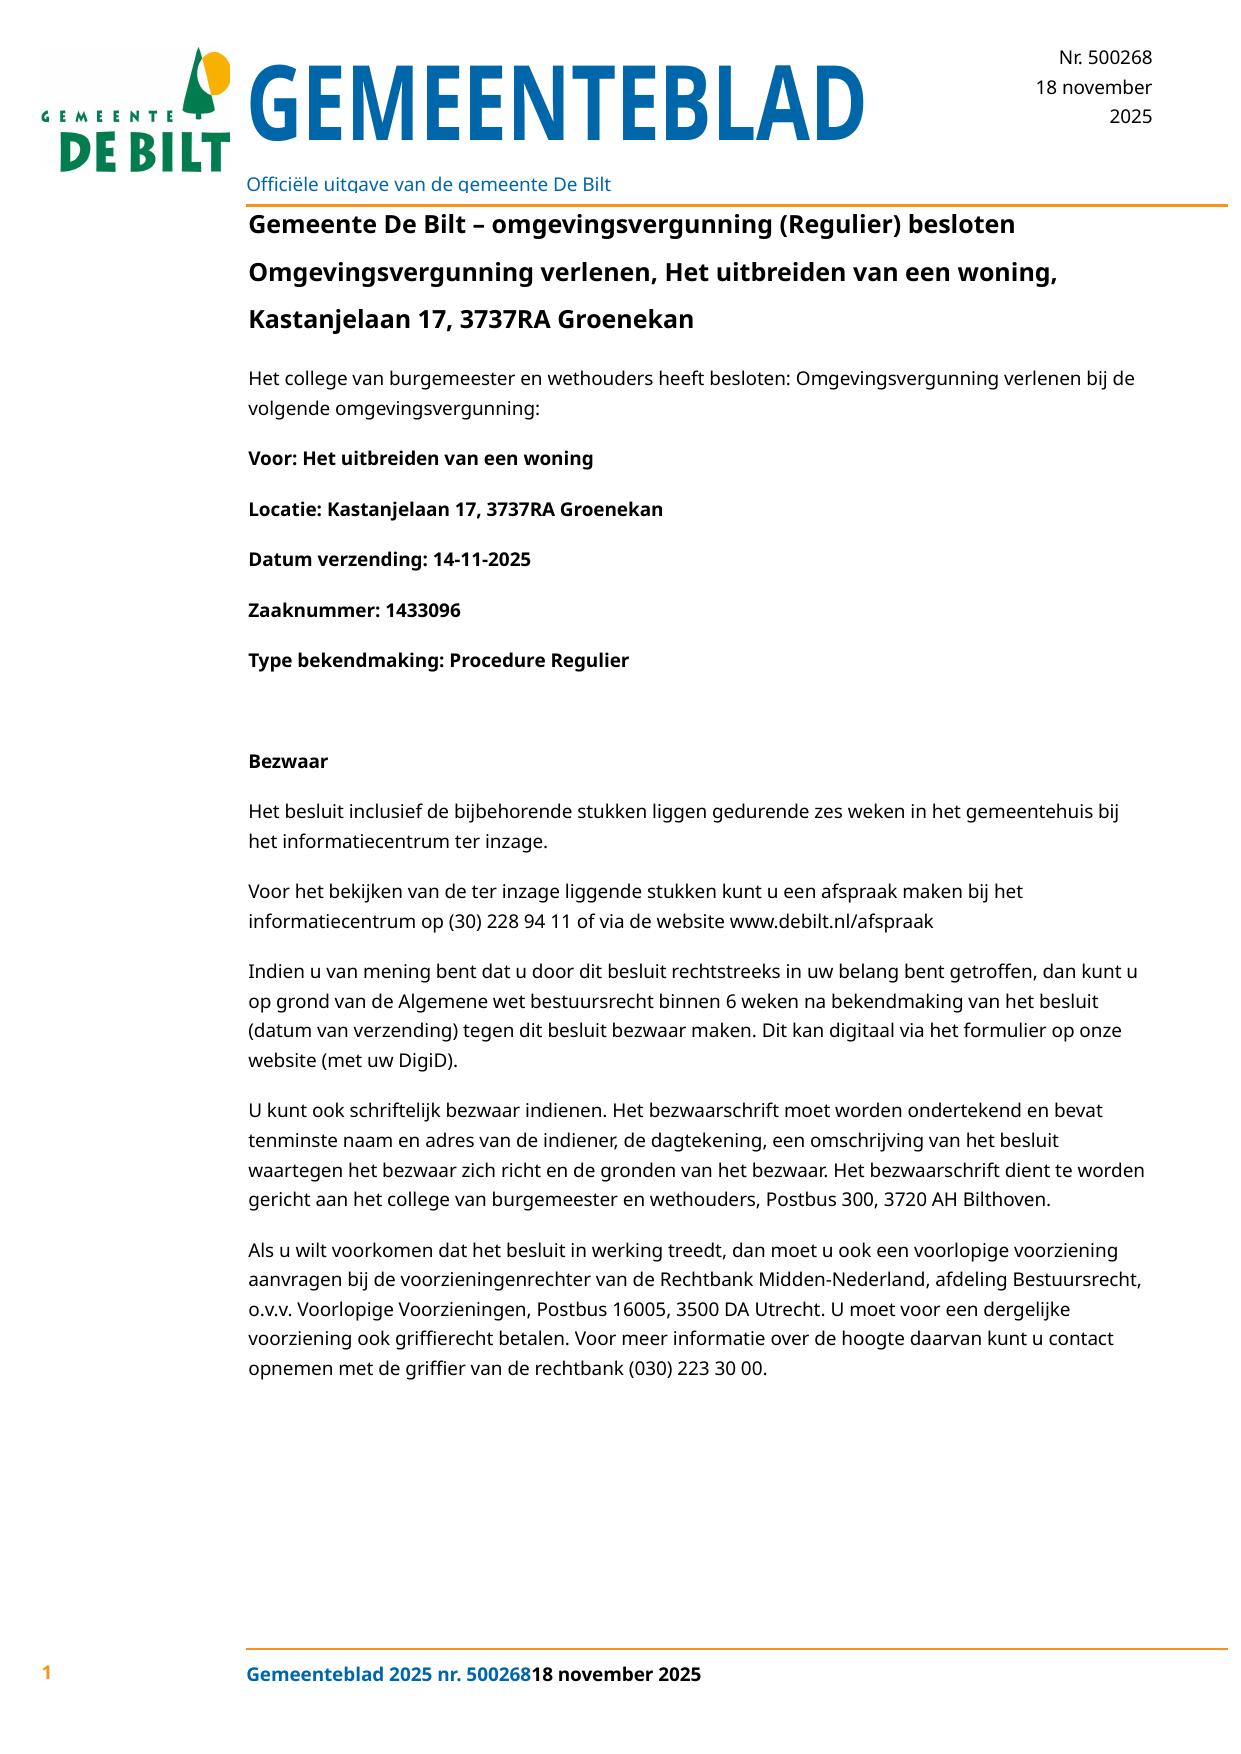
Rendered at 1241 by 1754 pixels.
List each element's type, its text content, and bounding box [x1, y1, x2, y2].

text Locatie: Kastanjelaan 17, 3737RA Groenekan [248, 496, 1152, 522]
text Bezwaar [248, 748, 1152, 774]
text U kunt ook schriftelijk bezwaar indienen. Het bezwaarschrift moet worden ondertekend en bevat tenminste naam en adres van de indiener, de dagtekening, een omschrijving van het besluit waartegen het bezwaar zich richt en de gronden van het bezwaar. Het bezwaarschrift dient te worden gericht aan het college van burgemeester en wethouders, Postbus 300, 3720 AH Bilthoven. [248, 1098, 1152, 1212]
text Voor: Het uitbreiden van een woning [248, 446, 1152, 471]
text Datum verzending: 14-11-2025 [248, 546, 1152, 572]
text Indien u van mening bent dat u door dit besluit rechtstreeks in uw belang bent getroffen, dan kunt u op grond van de Algemene wet bestuursrecht binnen 6 weken na bekendmaking van het besluit (datum van verzending) tegen dit besluit bezwaar maken. Dit kan digitaal via het formulier op onze website (met uw DigiD). [248, 958, 1152, 1073]
text Het college van burgemeester en wethouders heeft besloten: Omgevingsvergunning verlenen bij de volgende omgevingsvergunning: [248, 366, 1152, 421]
text Type bekendmaking: Procedure Regulier [248, 647, 1152, 673]
text Zaaknummer: 1433096 [248, 597, 1152, 622]
text Het besluit inclusief de bijbehorende stukken liggen gedurende zes weken in het gemeentehuis bij het informatiecentrum ter inzage. [248, 798, 1152, 854]
text Gemeente De Bilt – omgevingsvergunning (Regulier) besloten Omgevingsvergunning verlenen, Het uitbreiden van een woning, Kastanjelaan 17, 3737RA Groenekan [248, 207, 1152, 336]
picture [41, 47, 231, 172]
text Als u wilt voorkomen dat het besluit in werking treedt, dan moet u ook een voorlopige voorziening aanvragen bij de voorzieningenrechter van de Rechtbank Midden-Nederland, afdeling Bestuursrecht, o.v.v. Voorlopige Voorzieningen, Postbus 16005, 3500 DA Utrecht. U moet voor een dergelijke voorziening ook griffierecht betalen. Voor meer informatie over de hoogte daarvan kunt u contact opnemen met de griffier van de rechtbank (030) 223 30 00. [248, 1237, 1152, 1381]
text Voor het bekijken van de ter inzage liggende stukken kunt u een afspraak maken bij het informatiecentrum op (30) 228 94 11 of via de website www.debilt.nl/afspraak [248, 878, 1152, 934]
